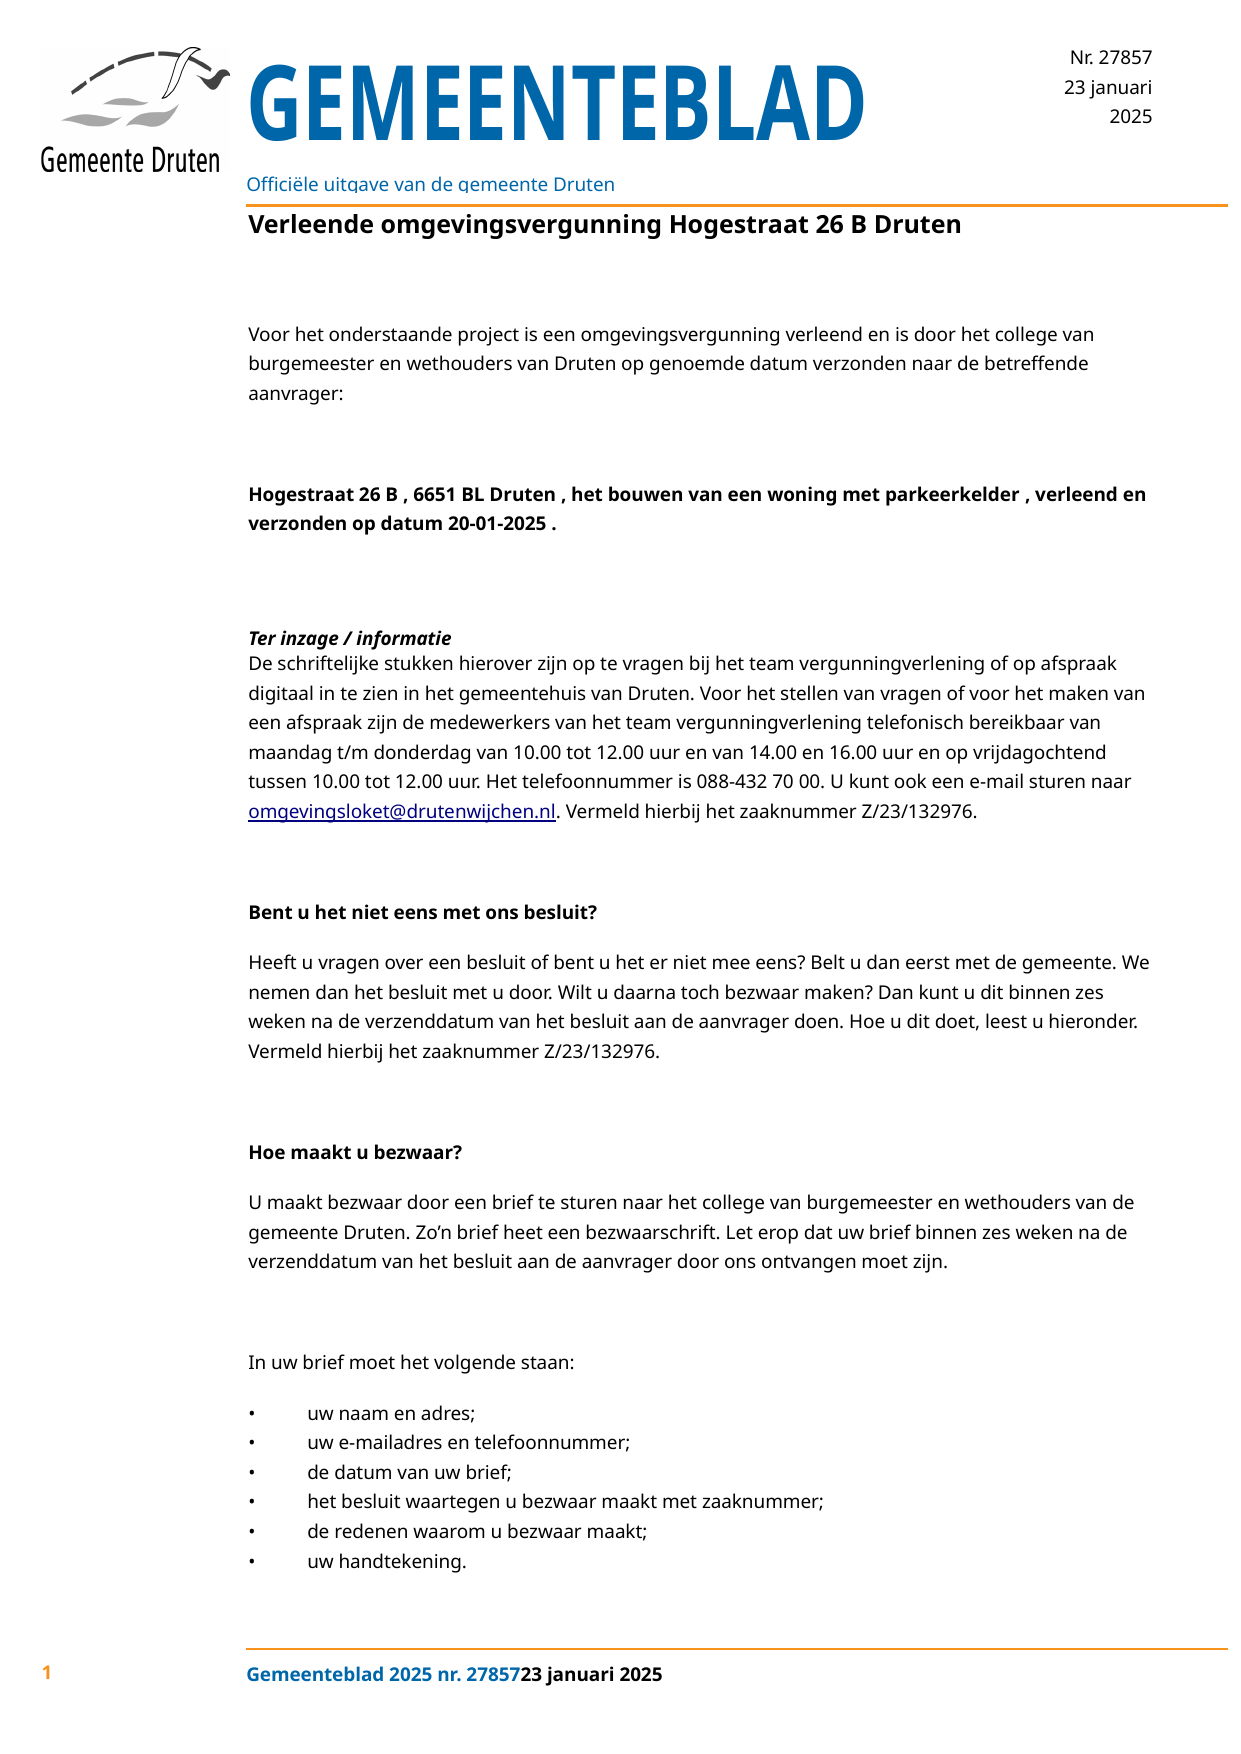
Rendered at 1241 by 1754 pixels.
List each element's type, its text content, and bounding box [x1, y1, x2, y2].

list uw handtekening. [248, 1548, 1152, 1574]
text Verleende omgevingsvergunning Hogestraat 26 B Druten [248, 207, 1152, 241]
text Bent u het niet eens met ons besluit? [248, 899, 1152, 925]
list de datum van uw brief; [248, 1459, 1152, 1485]
picture [41, 47, 231, 172]
text De schriftelijke stukken hierover zijn op te vragen bij het team vergunningverlening of op afspraak digitaal in te zien in het gemeentehuis van Druten. Voor het stellen van vragen of voor het maken van een afspraak zijn de medewerkers van het team vergunningverlening telefonisch bereikbaar van maandag t/m donderdag van 10.00 tot 12.00 uur en van 14.00 en 16.00 uur en op vrijdagochtend tussen 10.00 tot 12.00 uur. Het telefoonnummer is 088-432 70 00. U kunt ook een e-mail sturen naar omgevingsloket@drutenwijchen.nl. Vermeld hierbij het zaaknummer Z/23/132976. [248, 650, 1152, 824]
text Heeft u vragen over een besluit of bent u het er niet mee eens? Belt u dan eerst met de gemeente. We nemen dan het besluit met u door. Wilt u daarna toch bezwaar maken? Dan kunt u dit binnen zes weken na de verzenddatum van het besluit aan de aanvrager doen. Hoe u dit doet, leest u hieronder. Vermeld hierbij het zaaknummer Z/23/132976. [248, 949, 1152, 1064]
text Ter inzage / informatie [248, 625, 1152, 650]
text Voor het onderstaande project is een omgevingsvergunning verleend en is door het college van burgemeester en wethouders van Druten op genoemde datum verzonden naar de betreffende aanvrager: [248, 321, 1152, 406]
text U maakt bezwaar door een brief te sturen naar het college van burgemeester en wethouders van de gemeente Druten. Zo’n brief heet een bezwaarschrift. Let erop dat uw brief binnen zes weken na de verzenddatum van het besluit aan de aanvrager door ons ontvangen moet zijn. [248, 1189, 1152, 1274]
list uw naam en adres; [248, 1400, 1152, 1426]
text Hoe maakt u bezwaar? [248, 1139, 1152, 1165]
list de redenen waarom u bezwaar maakt; [248, 1518, 1152, 1544]
text Hogestraat 26 B , 6651 BL Druten , het bouwen van een woning met parkeerkelder , verleend en verzonden op datum 20-01-2025 . [248, 481, 1152, 536]
list het besluit waartegen u bezwaar maakt met zaaknummer; [248, 1489, 1152, 1514]
list uw e-mailadres en telefoonnummer; [248, 1429, 1152, 1455]
text In uw brief moet het volgende staan: [248, 1349, 1152, 1375]
